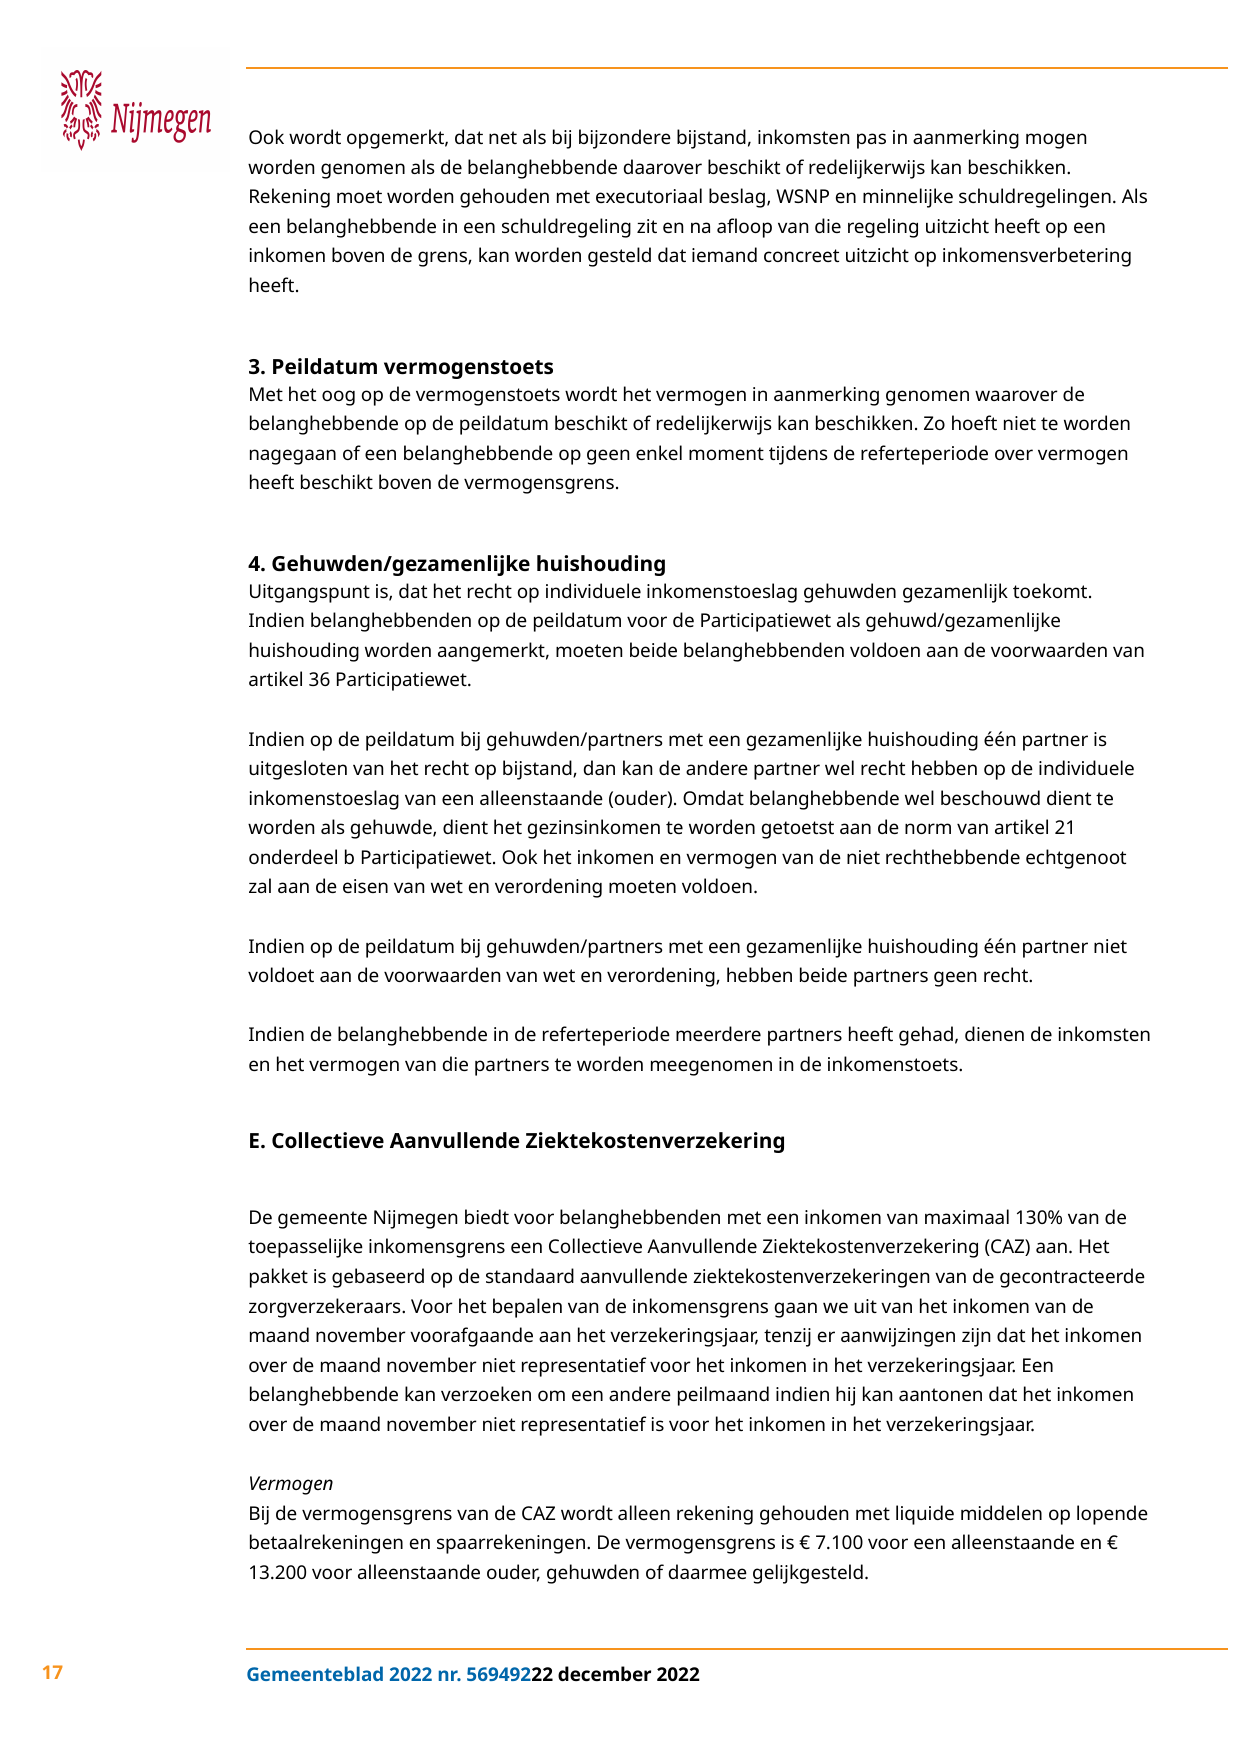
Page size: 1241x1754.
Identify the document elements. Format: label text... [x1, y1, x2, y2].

text Uitgangspunt is, dat het recht op individuele inkomenstoeslag gehuwden gezamenlijk toekomt. Indien belanghebbenden op de peildatum voor de Participatiewet als gehuwd/gezamenlijke huishouding worden aangemerkt, moeten beide belanghebbenden voldoen aan de voorwaarden van artikel 36 Participatiewet. [248, 578, 1152, 692]
text Met het oog op de vermogenstoets wordt het vermogen in aanmerking genomen waarover de belanghebbende op de peildatum beschikt of redelijkerwijs kan beschikken. Zo hoeft niet te worden nagegaan of een belanghebbende op geen enkel moment tijdens de referteperiode over vermogen heeft beschikt boven de vermogensgrens. [248, 381, 1152, 495]
text Indien op de peildatum bij gehuwden/partners met een gezamenlijke huishouding één partner niet voldoet aan de voorwaarden van wet en verordening, hebben beide partners geen recht. [248, 933, 1152, 988]
text Indien de belanghebbende in de referteperiode meerdere partners heeft gehad, dienen de inkomsten en het vermogen van die partners te worden meegenomen in de inkomenstoets. [248, 1022, 1152, 1077]
text 4. Gehuwden/gezamenlijke huishouding [248, 549, 1152, 578]
text Ook wordt opgemerkt, dat net als bij bijzondere bijstand, inkomsten pas in aanmerking mogen worden genomen als de belanghebbende daarover beschikt of redelijkerwijs kan beschikken. Rekening moet worden gehouden met executoriaal beslag, WSNP en minnelijke schuldregelingen. Als een belanghebbende in een schuldregeling zit en na afloop van die regeling uitzicht heeft op een inkomen boven de grens, kan worden gesteld dat iemand concreet uitzicht op inkomensverbetering heeft. [248, 124, 1152, 298]
text Bij de vermogensgrens van de CAZ wordt alleen rekening gehouden met liquide middelen op lopende betaalrekeningen en spaarrekeningen. De vermogensgrens is € 7.100 voor een alleenstaande en € 13.200 voor alleenstaande ouder, gehuwden of daarmee gelijkgesteld. [248, 1500, 1152, 1585]
text E. Collectieve Aanvullende Ziektekostenverzekering [248, 1126, 1152, 1155]
text Indien op de peildatum bij gehuwden/partners met een gezamenlijke huishouding één partner is uitgesloten van het recht op bijstand, dan kan de andere partner wel recht hebben op de individuele inkomenstoeslag van een alleenstaande (ouder). Omdat belanghebbende wel beschouwd dient te worden als gehuwde, dient het gezinsinkomen te worden getoetst aan de norm van artikel 21 onderdeel b Participatiewet. Ook het inkomen en vermogen van de niet rechthebbende echtgenoot zal aan de eisen van wet en verordening moeten voldoen. [248, 726, 1152, 899]
text Vermogen [248, 1470, 1152, 1496]
text De gemeente Nijmegen biedt voor belanghebbenden met een inkomen van maximaal 130% van de toepasselijke inkomensgrens een Collectieve Aanvullende Ziektekostenverzekering (CAZ) aan. Het pakket is gebaseerd op de standaard aanvullende ziektekostenverzekeringen van de gecontracteerde zorgverzekeraars. Voor het bepalen van de inkomensgrens gaan we uit van het inkomen van de maand november voorafgaande aan het verzekeringsjaar, tenzij er aanwijzingen zijn dat het inkomen over de maand november niet representatief voor het inkomen in het verzekeringsjaar. Een belanghebbende kan verzoeken om een andere peilmaand indien hij kan aantonen dat het inkomen over de maand november niet representatief is voor het inkomen in het verzekeringsjaar. [248, 1204, 1152, 1437]
text 3. Peildatum vermogenstoets [248, 352, 1152, 381]
picture [41, 47, 231, 172]
